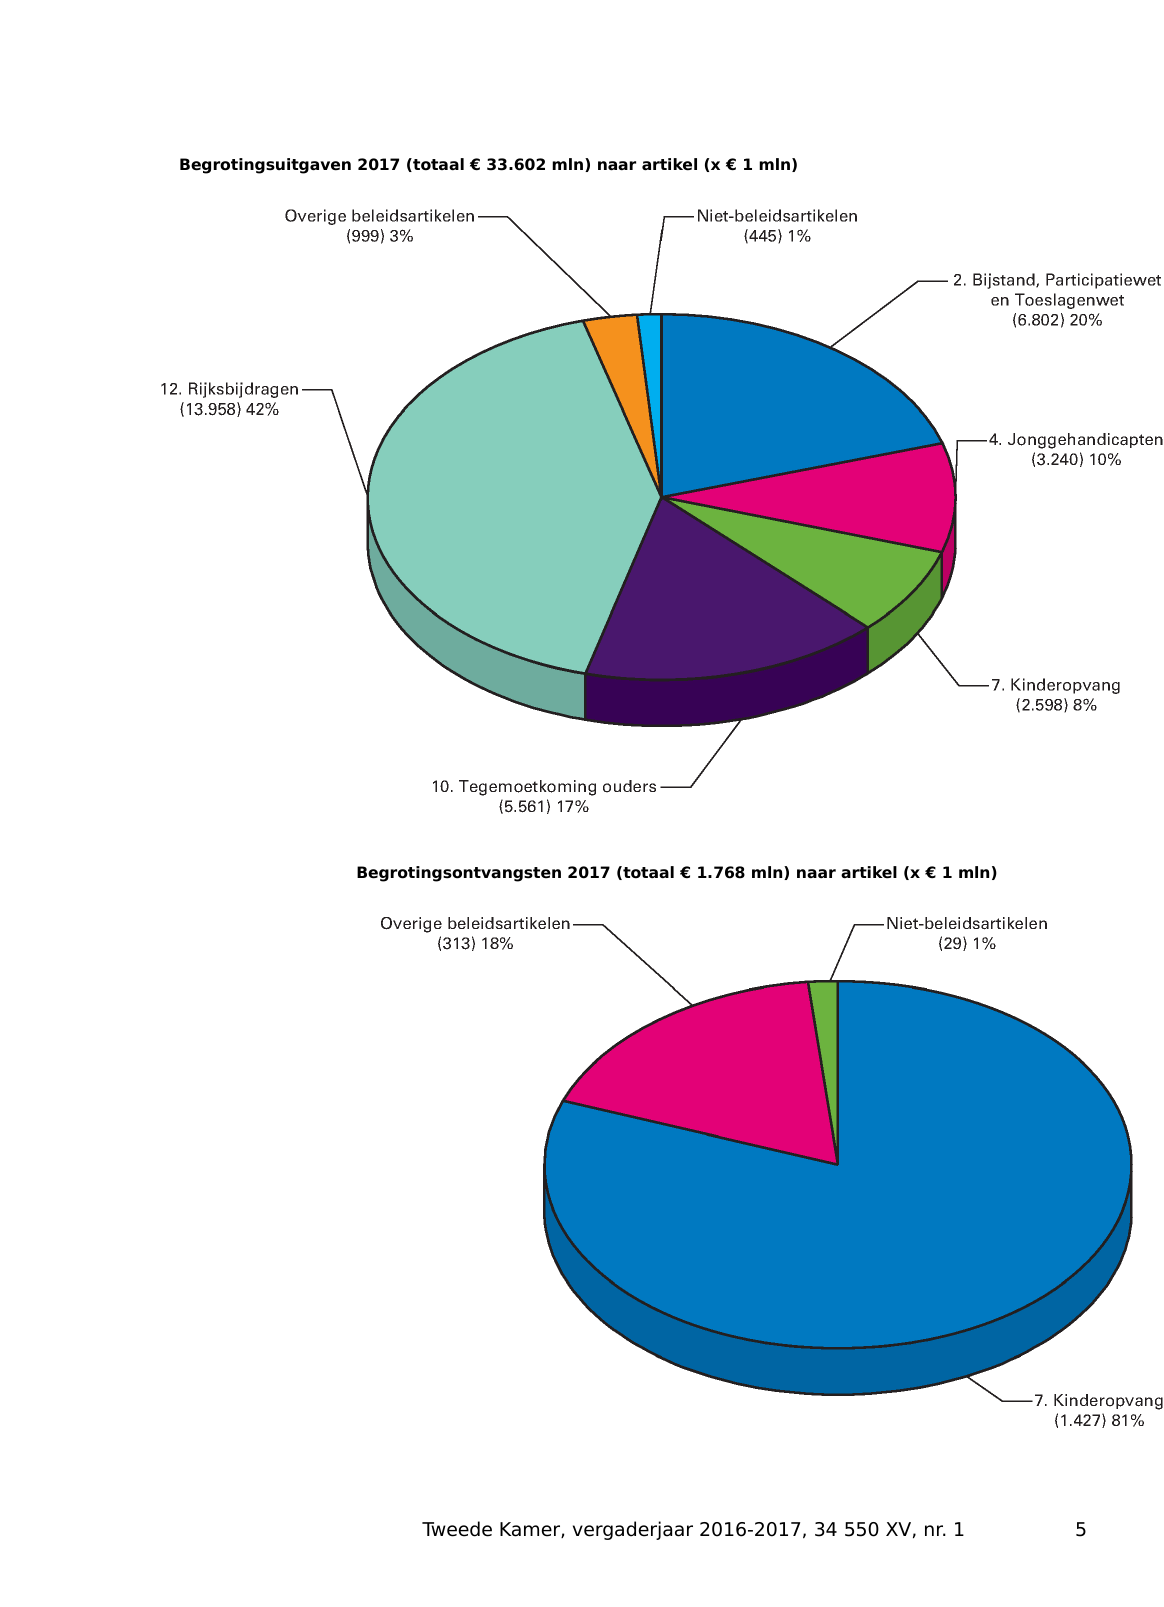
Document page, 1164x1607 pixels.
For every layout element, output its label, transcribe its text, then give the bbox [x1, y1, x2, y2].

text Begrotingsontvangsten 2017 (totaal € 1.768 mln) naar artikel (x € 1 mln) [337, 864, 1163, 882]
text Begrotingsuitgaven 2017 (totaal € 33.602 mln) naar artikel (x € 1 mln) [159, 156, 1163, 174]
picture [336, 916, 1164, 1430]
picture [159, 207, 1164, 816]
